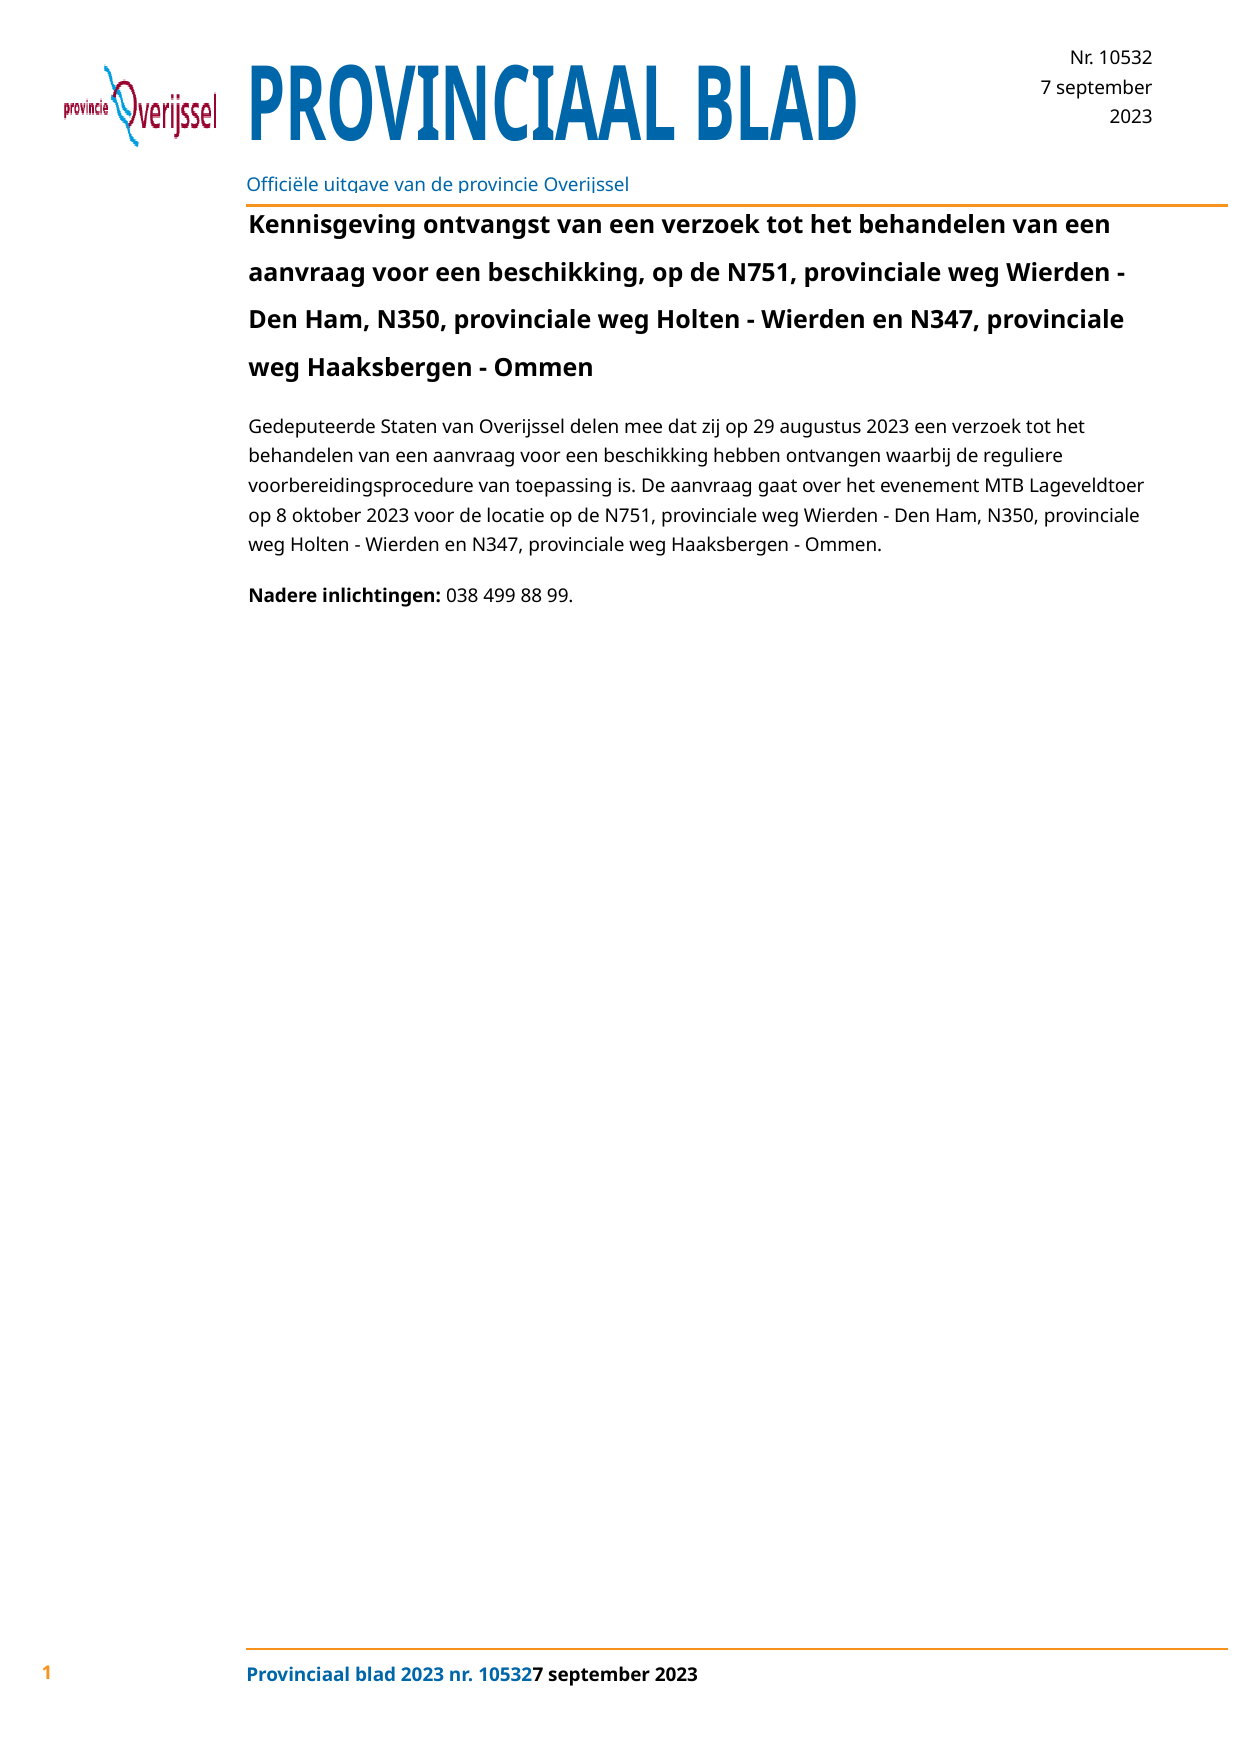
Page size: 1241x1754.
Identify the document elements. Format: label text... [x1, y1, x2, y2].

picture [41, 47, 231, 172]
text Gedeputeerde Staten van Overijssel delen mee dat zij op 29 augustus 2023 een verzoek tot het behandelen van een aanvraag voor een beschikking hebben ontvangen waarbij de reguliere voorbereidingsprocedure van toepassing is. De aanvraag gaat over het evenement MTB Lageveldtoer op 8 oktober 2023 voor de locatie op de N751, provinciale weg Wierden - Den Ham, N350, provinciale weg Holten - Wierden en N347, provinciale weg Haaksbergen - Ommen. [248, 413, 1152, 557]
text Kennisgeving ontvangst van een verzoek tot het behandelen van een aanvraag voor een beschikking, op de N751, provinciale weg Wierden - Den Ham, N350, provinciale weg Holten - Wierden en N347, provinciale weg Haaksbergen - Ommen [248, 207, 1152, 384]
text Nadere inlichtingen: 038 499 88 99. [248, 582, 1152, 608]
